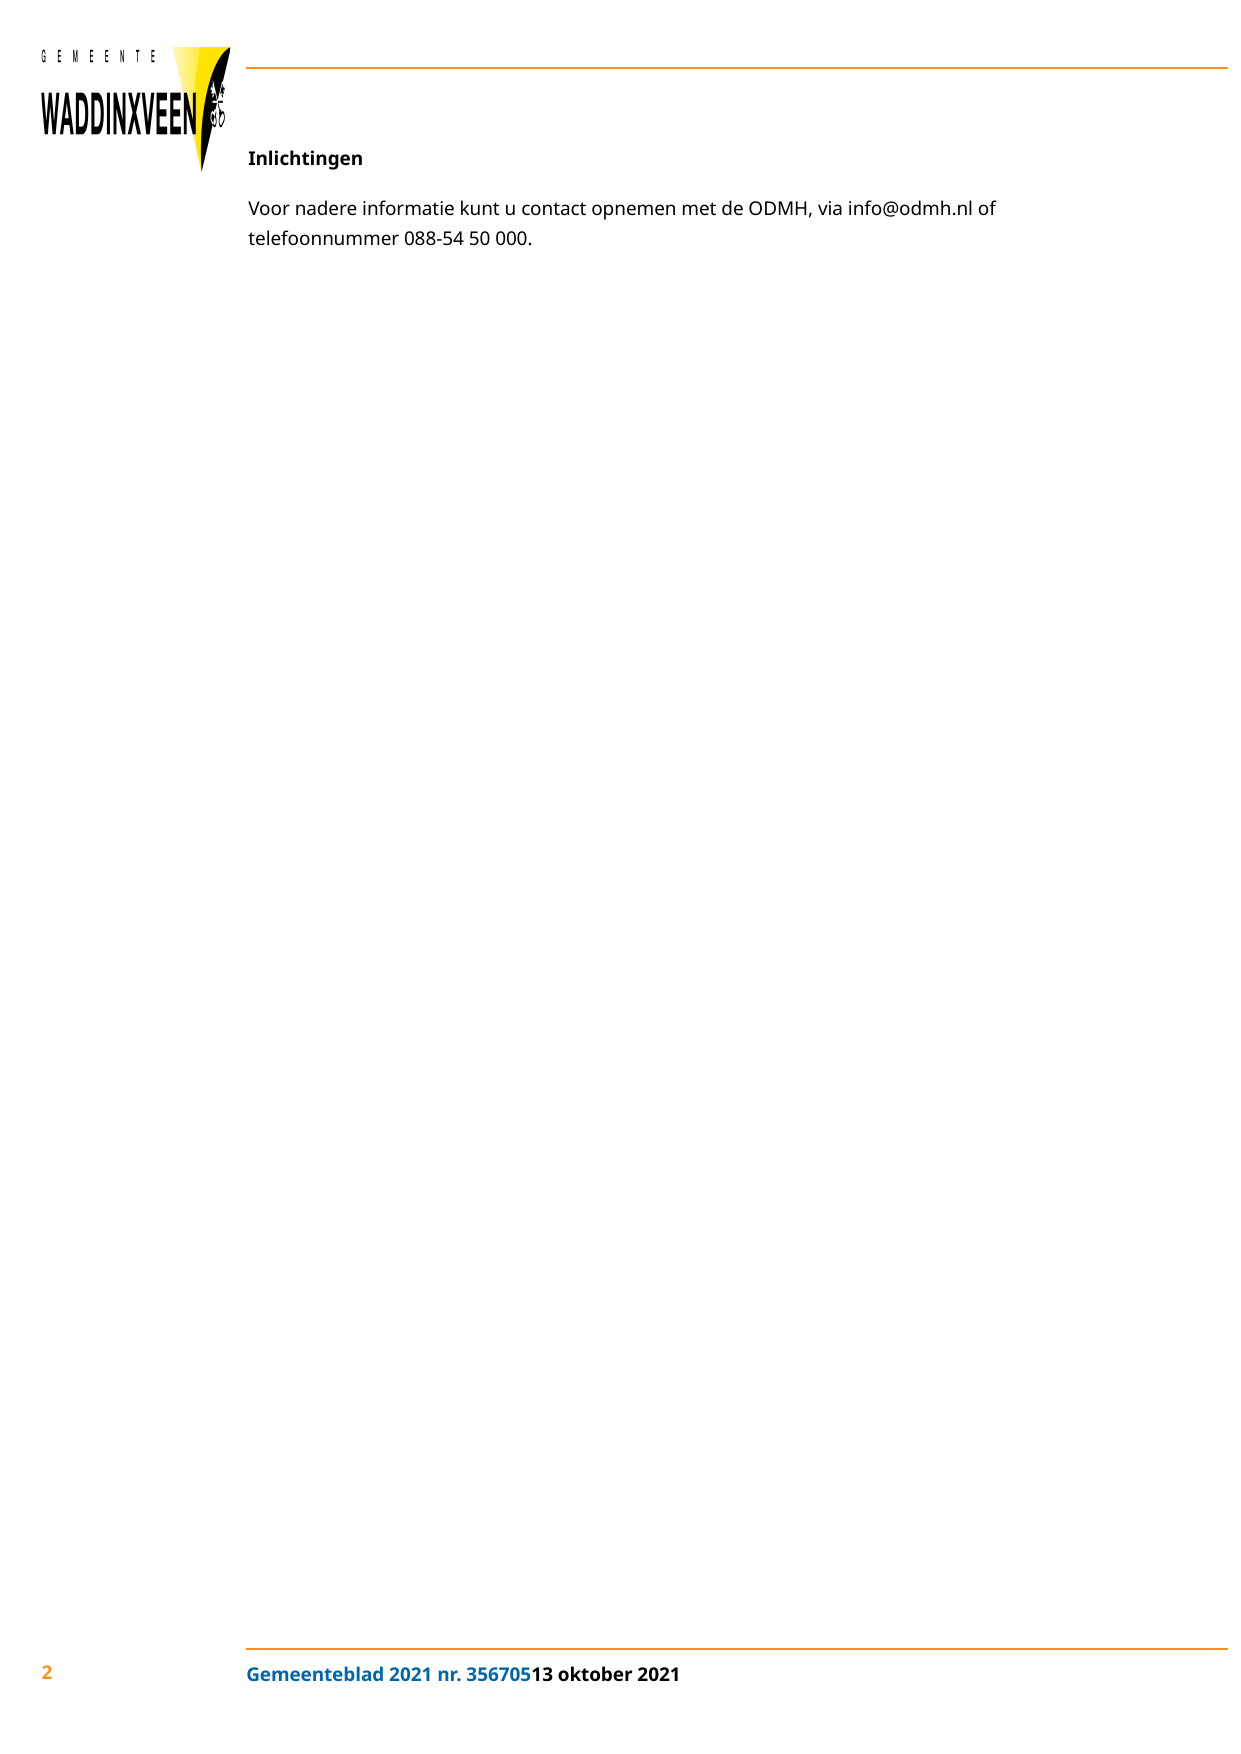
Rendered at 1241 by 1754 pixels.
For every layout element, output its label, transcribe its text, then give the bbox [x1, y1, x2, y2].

text Voor nadere informatie kunt u contact opnemen met de ODMH, via info@odmh.nl of telefoonnummer 088-54 50 000. [248, 196, 1152, 251]
text Inlichtingen [248, 145, 1152, 171]
picture [41, 47, 231, 172]
